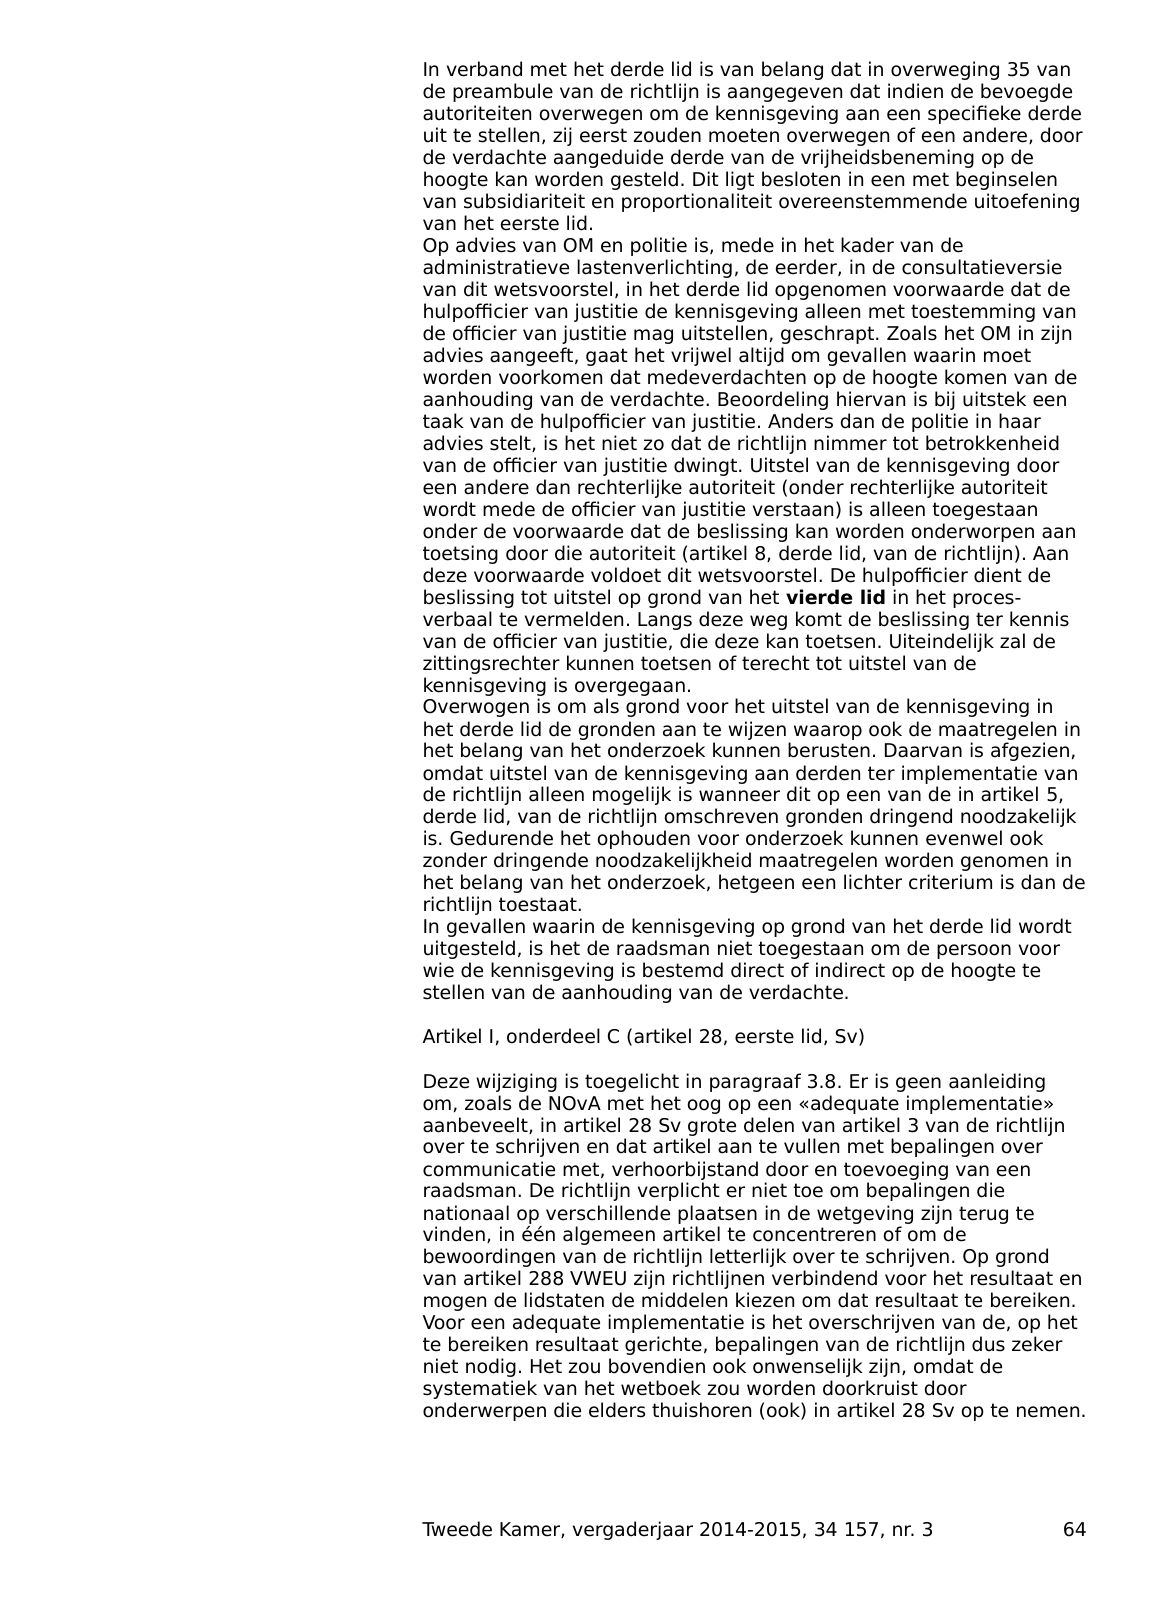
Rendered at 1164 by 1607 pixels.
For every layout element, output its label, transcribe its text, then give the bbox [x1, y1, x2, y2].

subtitle Artikel I, onderdeel C (artikel 28, eerste lid, Sv) [422, 1026, 1087, 1048]
text Deze wijziging is toegelicht in paragraaf 3.8. Er is geen aanleiding om, zoals de NOvA met het oog op een «adequate implementatie» aanbeveelt, in artikel 28 Sv grote delen van artikel 3 van de richtlijn over te schrijven en dat artikel aan te vullen met bepalingen over communicatie met, verhoorbijstand door en toevoeging van een raadsman. De richtlijn verplicht er niet toe om bepalingen die nationaal op verschillende plaatsen in de wetgeving zijn terug te vinden, in één algemeen artikel te concentreren of om de bewoordingen van de richtlijn letterlijk over te schrijven. Op grond van artikel 288 VWEU zijn richtlijnen verbindend voor het resultaat en mogen de lidstaten de middelen kiezen om dat resultaat te bereiken. Voor een adequate implementatie is het overschrijven van de, op het te bereiken resultaat gerichte, bepalingen van de richtlijn dus zeker niet nodig. Het zou bovendien ook onwenselijk zijn, omdat de systematiek van het wetboek zou worden doorkruist door onderwerpen die elders thuishoren (ook) in artikel 28 Sv op te nemen. [422, 1071, 1087, 1422]
text In verband met het derde lid is van belang dat in overweging 35 van de preambule van de richtlijn is aangegeven dat indien de bevoegde autoriteiten overwegen om de kennisgeving aan een specifieke derde uit te stellen, zij eerst zouden moeten overwegen of een andere, door de verdachte aangeduide derde van de vrijheidsbeneming op de hoogte kan worden gesteld. Dit ligt besloten in een met beginselen van subsidiariteit en proportionaliteit overeenstemmende uitoefening van het eerste lid. [422, 59, 1087, 235]
text Overwogen is om als grond voor het uitstel van de kennisgeving in het derde lid de gronden aan te wijzen waarop ook de maatregelen in het belang van het onderzoek kunnen berusten. Daarvan is afgezien, omdat uitstel van de kennisgeving aan derden ter implementatie van de richtlijn alleen mogelijk is wanneer dit op een van de in artikel 5, derde lid, van de richtlijn omschreven gronden dringend noodzakelijk is. Gedurende het ophouden voor onderzoek kunnen evenwel ook zonder dringende noodzakelijkheid maatregelen worden genomen in het belang van het onderzoek, hetgeen een lichter criterium is dan de richtlijn toestaat. [422, 696, 1087, 916]
text Op advies van OM en politie is, mede in het kader van de administratieve lastenverlichting, de eerder, in de consultatieversie van dit wetsvoorstel, in het derde lid opgenomen voorwaarde dat de hulpofficier van justitie de kennisgeving alleen met toestemming van de officier van justitie mag uitstellen, geschrapt. Zoals het OM in zijn advies aangeeft, gaat het vrijwel altijd om gevallen waarin moet worden voorkomen dat medeverdachten op de hoogte komen van de aanhouding van de verdachte. Beoordeling hiervan is bij uitstek een taak van de hulpofficier van justitie. Anders dan de politie in haar advies stelt, is het niet zo dat de richtlijn nimmer tot betrokkenheid van de officier van justitie dwingt. Uitstel van de kennisgeving door een andere dan rechterlijke autoriteit (onder rechterlijke autoriteit wordt mede de officier van justitie verstaan) is alleen toegestaan onder de voorwaarde dat de beslissing kan worden onderworpen aan toetsing door die autoriteit (artikel 8, derde lid, van de richtlijn). Aan deze voorwaarde voldoet dit wetsvoorstel. De hulpofficier dient de beslissing tot uitstel op grond van het vierde lid in het proces-verbaal te vermelden. Langs deze weg komt de beslissing ter kennis van de officier van justitie, die deze kan toetsen. Uiteindelijk zal de zittingsrechter kunnen toetsen of terecht tot uitstel van de kennisgeving is overgegaan. [422, 235, 1087, 696]
text In gevallen waarin de kennisgeving op grond van het derde lid wordt uitgesteld, is het de raadsman niet toegestaan om de persoon voor wie de kennisgeving is bestemd direct of indirect op de hoogte te stellen van de aanhouding van de verdachte. [422, 916, 1087, 1004]
